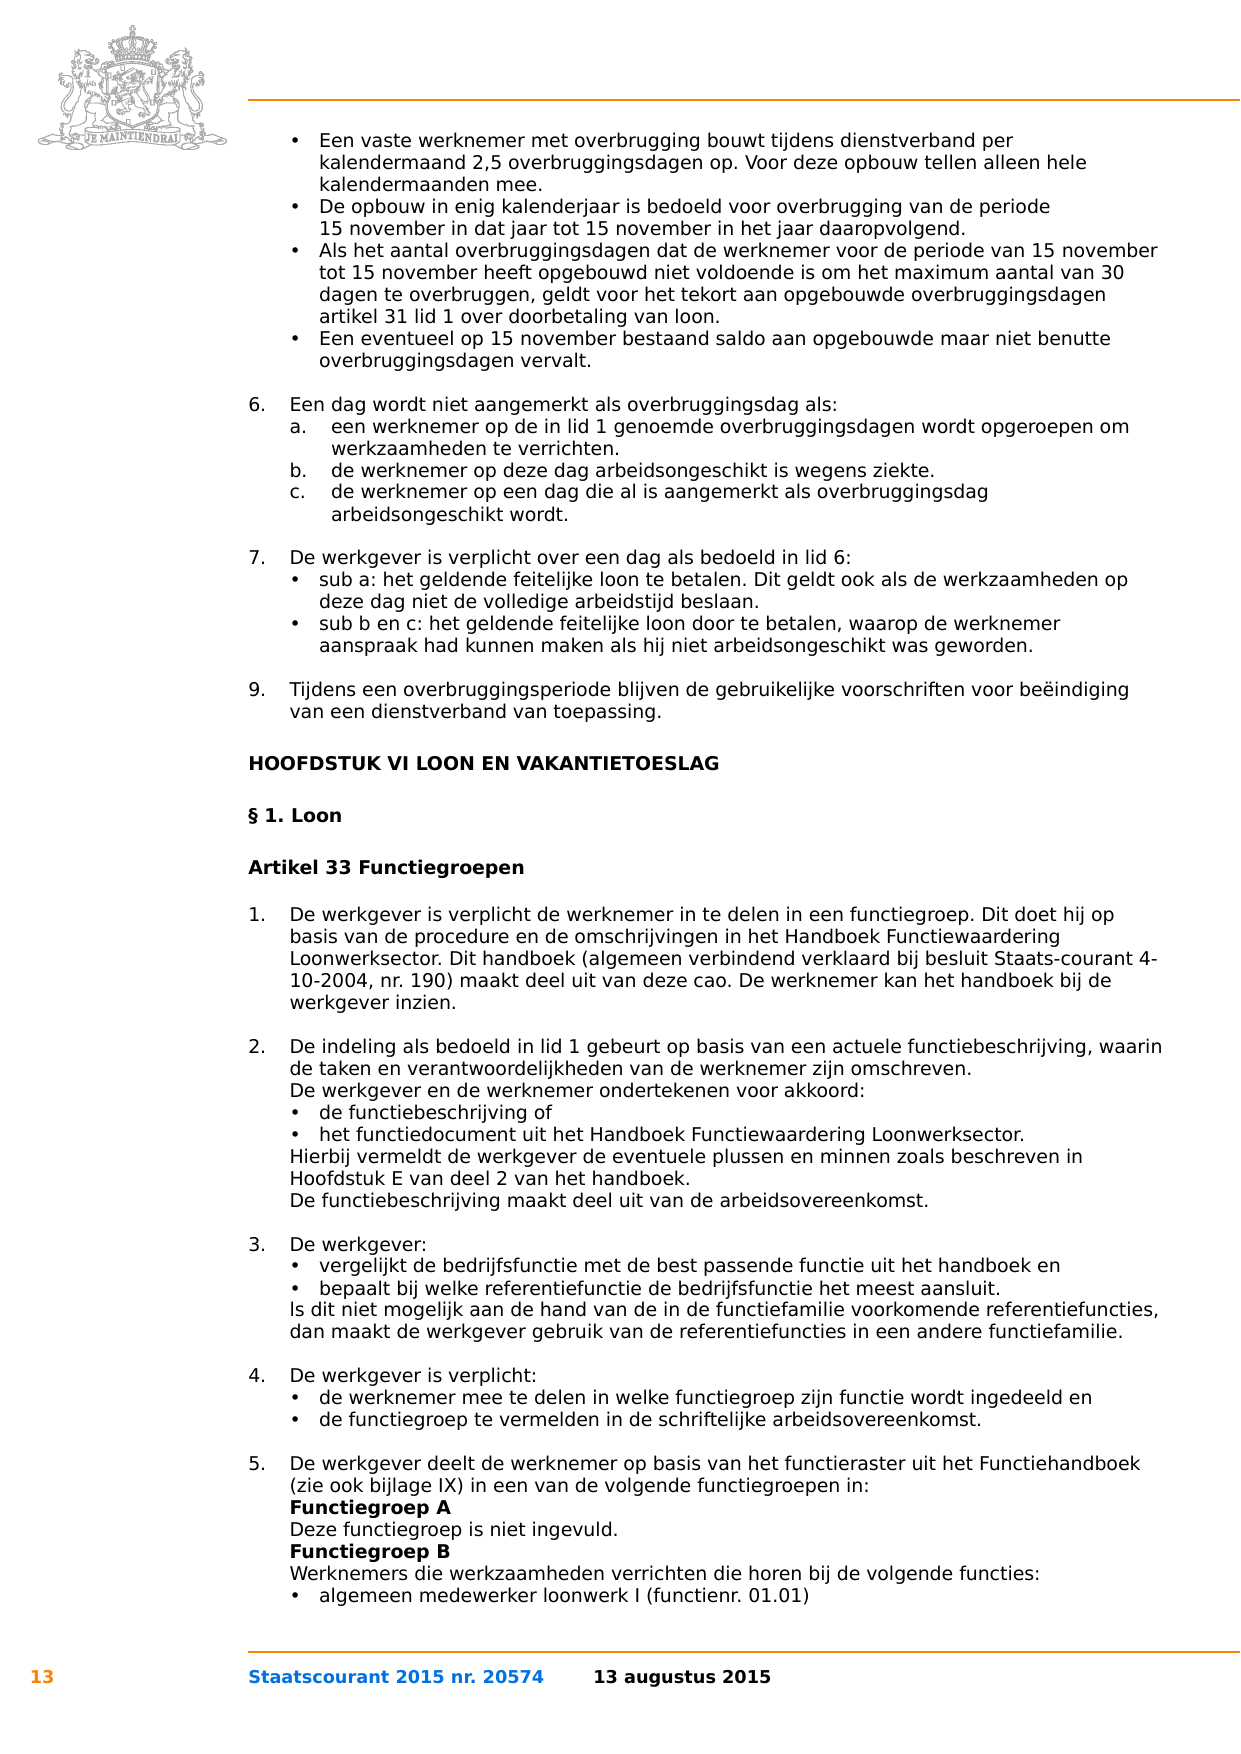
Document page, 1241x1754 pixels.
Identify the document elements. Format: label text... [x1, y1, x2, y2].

text 7. De werkgever is verplicht over een dag als bedoeld in lid 6: [248, 547, 1163, 569]
text • de functiebeschrijving of [289, 1102, 1163, 1124]
text • sub b en c: het geldende feitelijke loon door te betalen, waarop de werknemer aanspraak had kunnen maken als hij niet arbeidsongeschikt was geworden. [289, 613, 1163, 657]
text 2. De indeling als bedoeld in lid 1 gebeurt op basis van een actuele functiebeschrijving, waarin de taken en verantwoordelijkheden van de werknemer zijn omschreven. [248, 1036, 1163, 1080]
text 5. De werkgever deelt de werknemer op basis van het functieraster uit het Functiehandboek (zie ook bijlage IX) in een van de volgende functiegroepen in: [248, 1453, 1163, 1497]
text b. de werknemer op deze dag arbeidsongeschikt is wegens ziekte. [289, 459, 1163, 481]
text Functiegroep B [289, 1541, 1163, 1563]
text De functiebeschrijving maakt deel uit van de arbeidsovereenkomst. [289, 1189, 1163, 1212]
text ls dit niet mogelijk aan de hand van de in de functiefamilie voorkomende referentiefuncties, dan maakt de werkgever gebruik van de referentiefuncties in een andere functiefamilie. [289, 1299, 1163, 1343]
picture [38, 25, 227, 150]
text 6. Een dag wordt niet aangemerkt als overbruggingsdag als: [248, 393, 1163, 416]
text Functiegroep A [289, 1497, 1163, 1519]
text • Een vaste werknemer met overbrugging bouwt tijdens dienstverband per kalendermaand 2,5 overbruggingsdagen op. Voor deze opbouw tellen alleen hele kalendermaanden mee. [289, 130, 1163, 196]
text Werknemers die werkzaamheden verrichten die horen bij de volgende functies: [289, 1563, 1163, 1585]
text a. een werknemer op de in lid 1 genoemde overbruggingsdagen wordt opgeroepen om werkzaamheden te verrichten. [289, 416, 1163, 459]
subtitle HOOFDSTUK VI LOON EN VAKANTIETOESLAG [248, 753, 1163, 775]
text 9. Tijdens een overbruggingsperiode blijven de gebruikelijke voorschriften voor beëindiging van een dienstverband van toepassing. [248, 679, 1163, 723]
text • De opbouw in enig kalenderjaar is bedoeld voor overbrugging van de periode 15 november in dat jaar tot 15 november in het jaar daaropvolgend. [289, 196, 1163, 240]
text • Als het aantal overbruggingsdagen dat de werknemer voor de periode van 15 november tot 15 november heeft opgebouwd niet voldoende is om het maximum aantal van 30 dagen te overbruggen, geldt voor het tekort aan opgebouwde overbruggingsdagen artikel 31 lid 1 over doorbetaling van loon. [289, 240, 1163, 328]
text 1. De werkgever is verplicht de werknemer in te delen in een functiegroep. Dit doet hij op basis van de procedure en de omschrijvingen in het Handboek Functiewaardering Loonwerksector. Dit handboek (algemeen verbindend verklaard bij besluit Staats-courant 4-10-2004, nr. 190) maakt deel uit van deze cao. De werknemer kan het handboek bij de werkgever inzien. [248, 904, 1163, 1014]
text • algemeen medewerker loonwerk I (functienr. 01.01) [289, 1585, 1163, 1607]
text • sub a: het geldende feitelijke loon te betalen. Dit geldt ook als de werkzaamheden op deze dag niet de volledige arbeidstijd beslaan. [289, 569, 1163, 613]
text 4. De werkgever is verplicht: [248, 1365, 1163, 1387]
text • Een eventueel op 15 november bestaand saldo aan opgebouwde maar niet benutte overbruggingsdagen vervalt. [289, 328, 1163, 372]
text • de functiegroep te vermelden in de schriftelijke arbeidsovereenkomst. [289, 1409, 1163, 1431]
subtitle § 1. Loon [248, 805, 1163, 827]
text c. de werknemer op een dag die al is aangemerkt als overbruggingsdag arbeidsongeschikt wordt. [289, 481, 1163, 525]
text 3. De werkgever: [248, 1233, 1163, 1255]
text • de werknemer mee te delen in welke functiegroep zijn functie wordt ingedeeld en [289, 1387, 1163, 1409]
text • bepaalt bij welke referentiefunctie de bedrijfsfunctie het meest aansluit. [289, 1277, 1163, 1299]
text • vergelijkt de bedrijfsfunctie met de best passende functie uit het handboek en [289, 1255, 1163, 1277]
text • het functiedocument uit het Handboek Functiewaardering Loonwerksector. [289, 1124, 1163, 1146]
text De werkgever en de werknemer ondertekenen voor akkoord: [289, 1080, 1163, 1102]
text Hierbij vermeldt de werkgever de eventuele plussen en minnen zoals beschreven in Hoofdstuk E van deel 2 van het handboek. [289, 1146, 1163, 1189]
text Deze functiegroep is niet ingevuld. [289, 1519, 1163, 1541]
subtitle Artikel 33 Functiegroepen [248, 857, 1163, 879]
